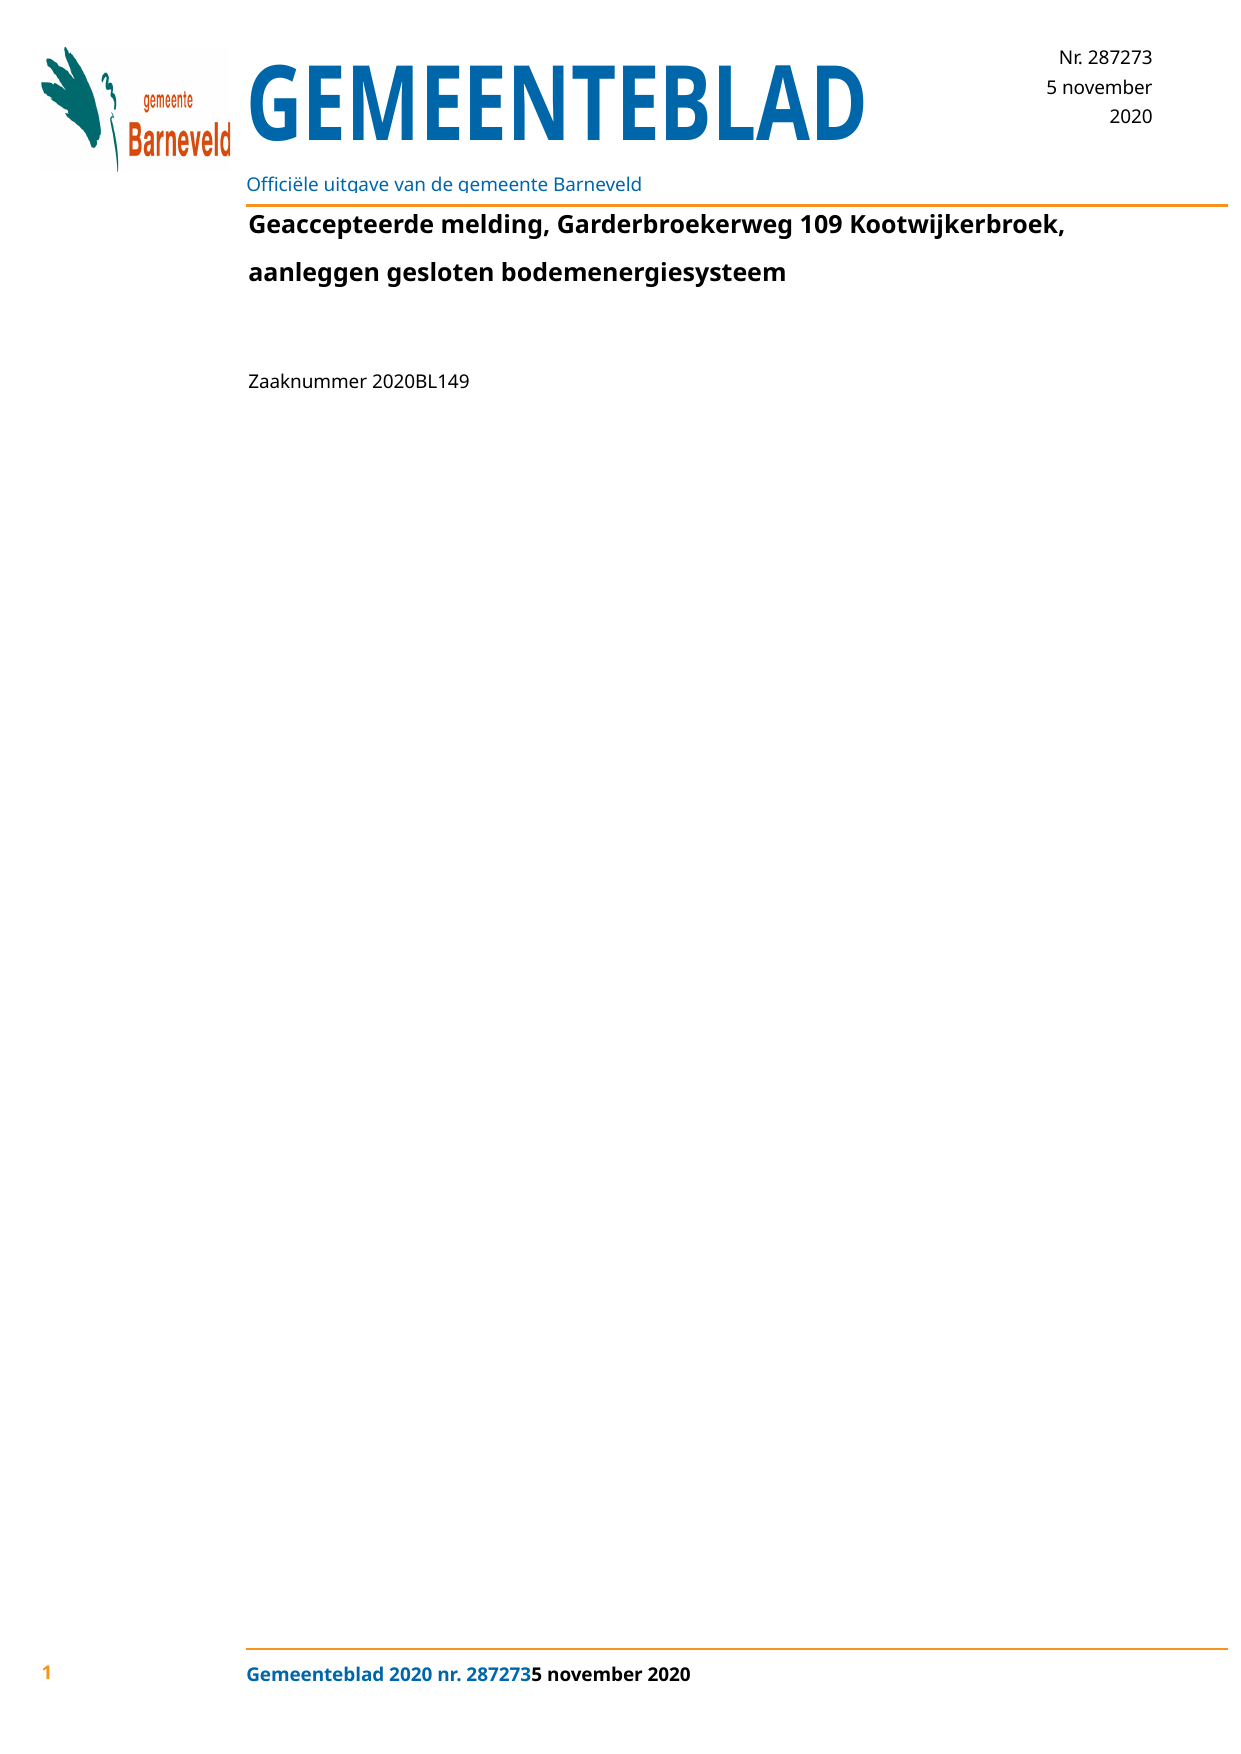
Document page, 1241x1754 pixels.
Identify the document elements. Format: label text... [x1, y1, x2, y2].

picture [41, 47, 231, 172]
text Geaccepteerde melding, Garderbroekerweg 109 Kootwijkerbroek, aanleggen gesloten bodemenergiesysteem [248, 207, 1152, 288]
text Zaaknummer 2020BL149 [248, 368, 1152, 394]
